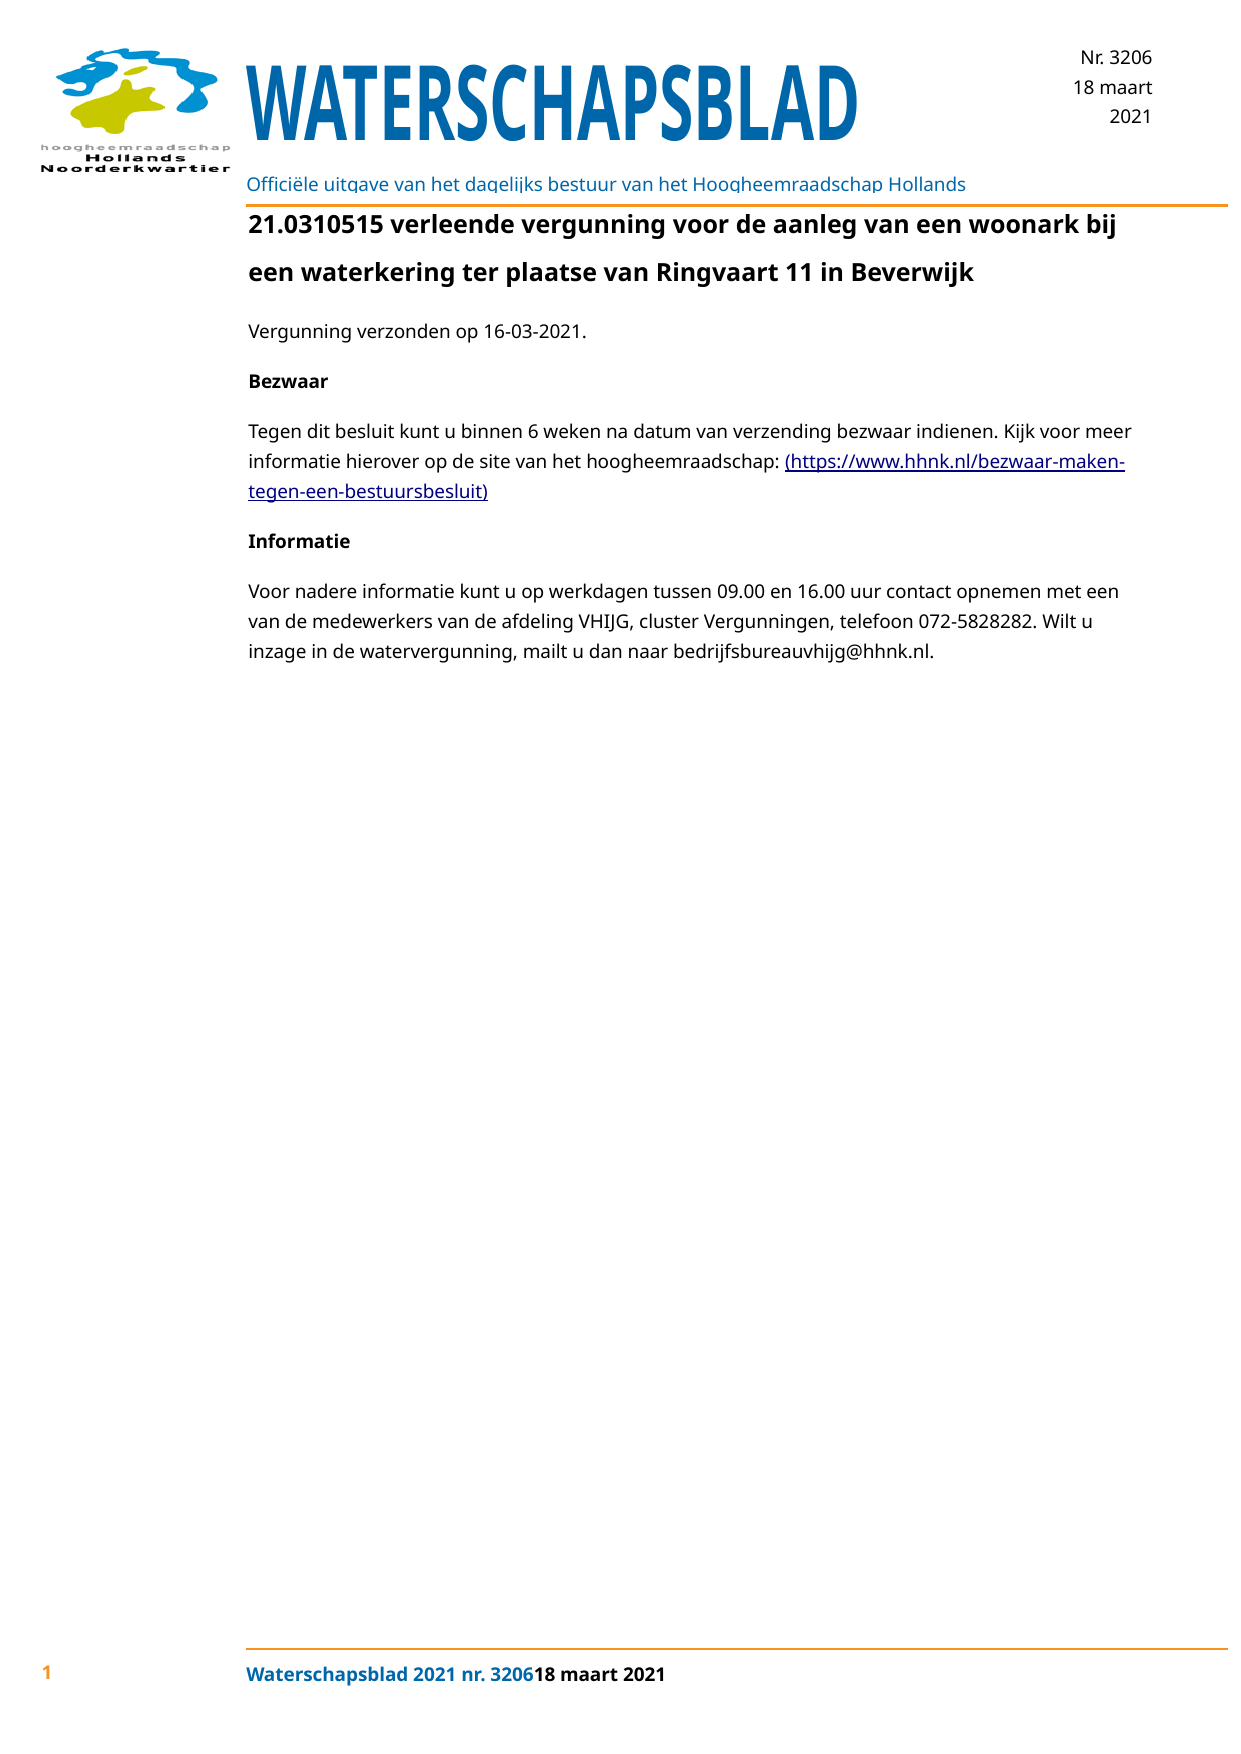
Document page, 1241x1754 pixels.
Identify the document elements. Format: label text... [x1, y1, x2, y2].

text Bezwaar [248, 368, 1152, 394]
text Informatie [248, 528, 1152, 554]
text Tegen dit besluit kunt u binnen 6 weken na datum van verzending bezwaar indienen. Kijk voor meer informatie hierover op de site van het hoogheemraadschap: (https://www.hhnk.nl/bezwaar-maken-tegen-een-bestuursbesluit) [248, 419, 1152, 504]
text 21.0310515 verleende vergunning voor de aanleg van een woonark bij een waterkering ter plaatse van Ringvaart 11 in Beverwijk [248, 207, 1152, 288]
text Vergunning verzonden op 16-03-2021. [248, 318, 1152, 344]
picture [41, 47, 231, 172]
text Voor nadere informatie kunt u op werkdagen tussen 09.00 en 16.00 uur contact opnemen met een van de medewerkers van de afdeling VHIJG, cluster Vergunningen, telefoon 072-5828282. Wilt u inzage in de watervergunning, mailt u dan naar bedrijfsbureauvhijg@hhnk.nl. [248, 579, 1152, 664]
